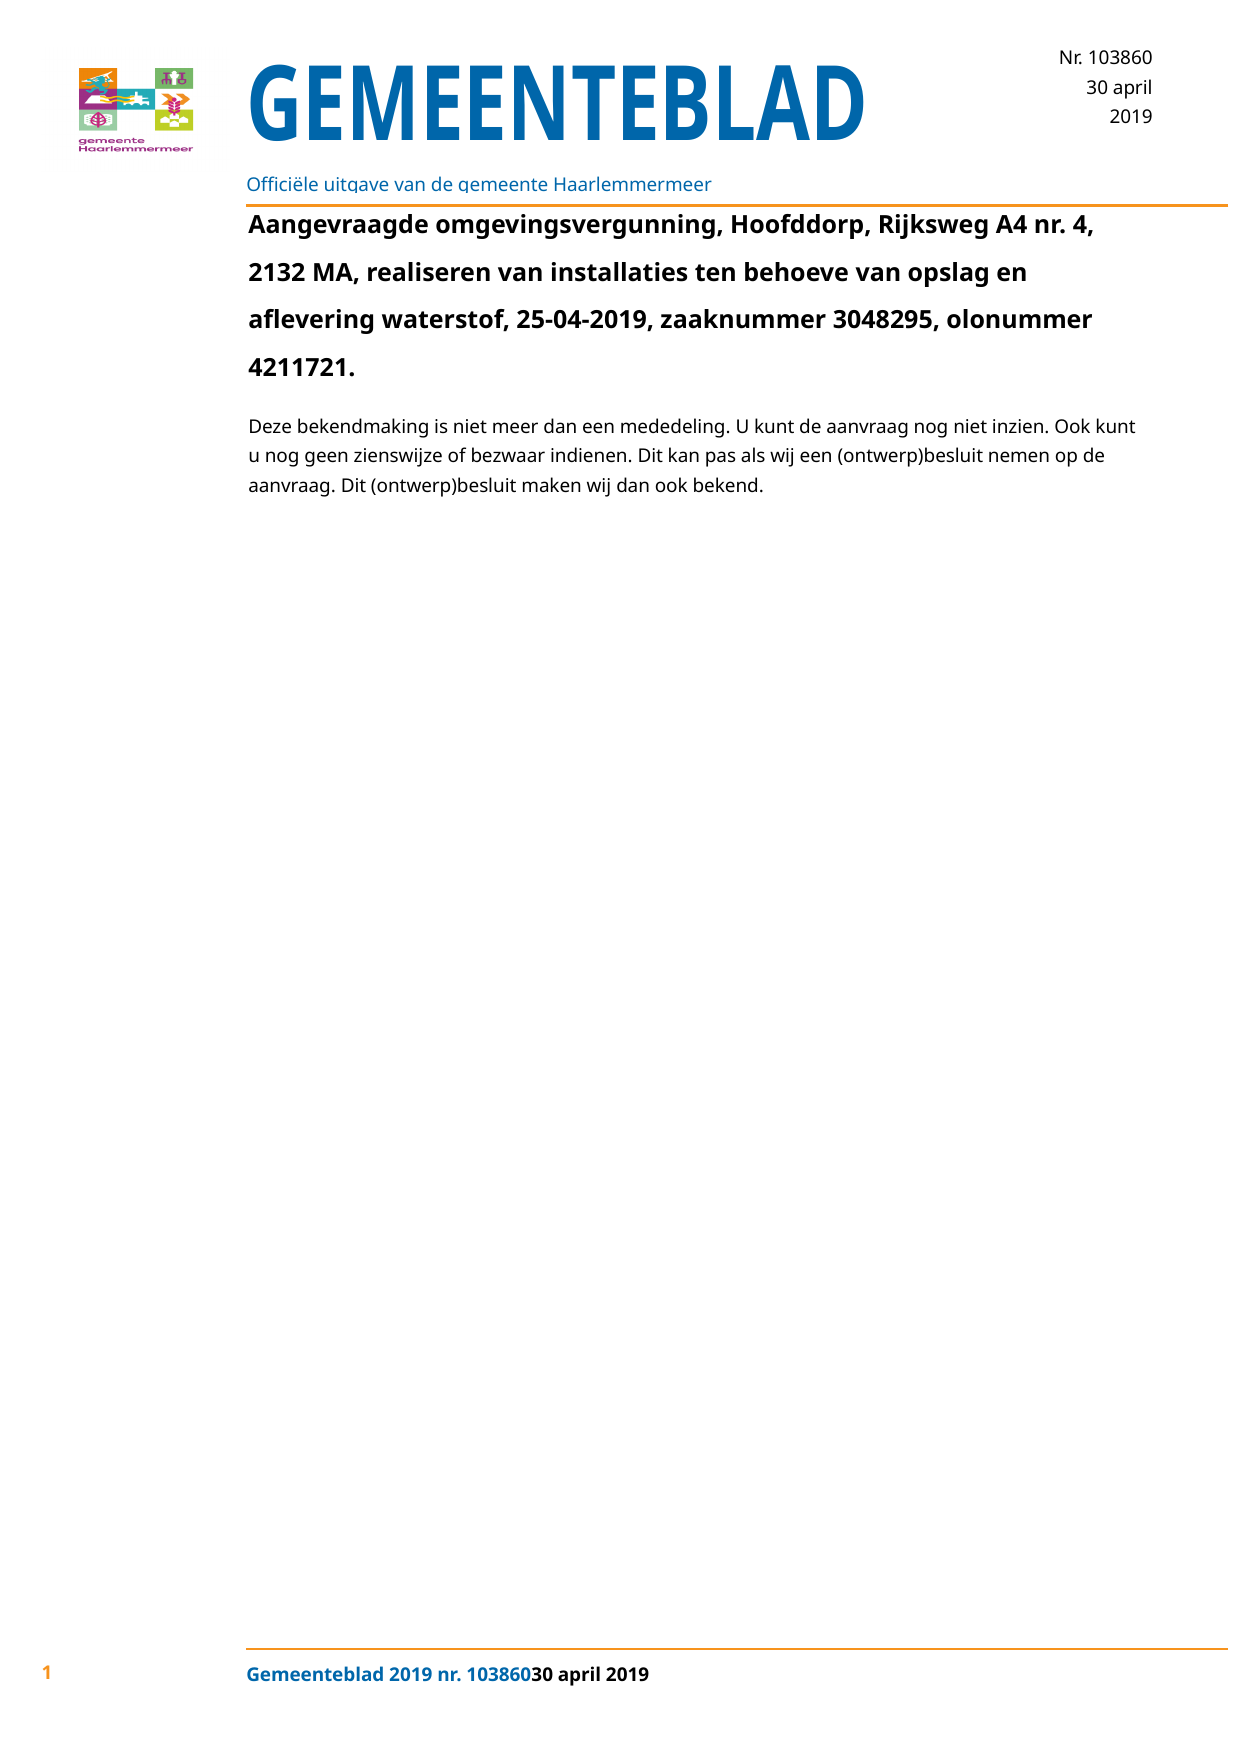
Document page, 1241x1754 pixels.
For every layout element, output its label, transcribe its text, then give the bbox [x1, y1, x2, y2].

text Aangevraagde omgevingsvergunning, Hoofddorp, Rijksweg A4 nr. 4, 2132 MA, realiseren van installaties ten behoeve van opslag en aflevering waterstof, 25-04-2019, zaaknummer 3048295, olonummer 4211721. [248, 207, 1152, 384]
text Deze bekendmaking is niet meer dan een mededeling. U kunt de aanvraag nog niet inzien. Ook kunt u nog geen zienswijze of bezwaar indienen. Dit kan pas als wij een (ontwerp)besluit nemen op de aanvraag. Dit (ontwerp)besluit maken wij dan ook bekend. [248, 413, 1152, 498]
picture [41, 47, 231, 172]
